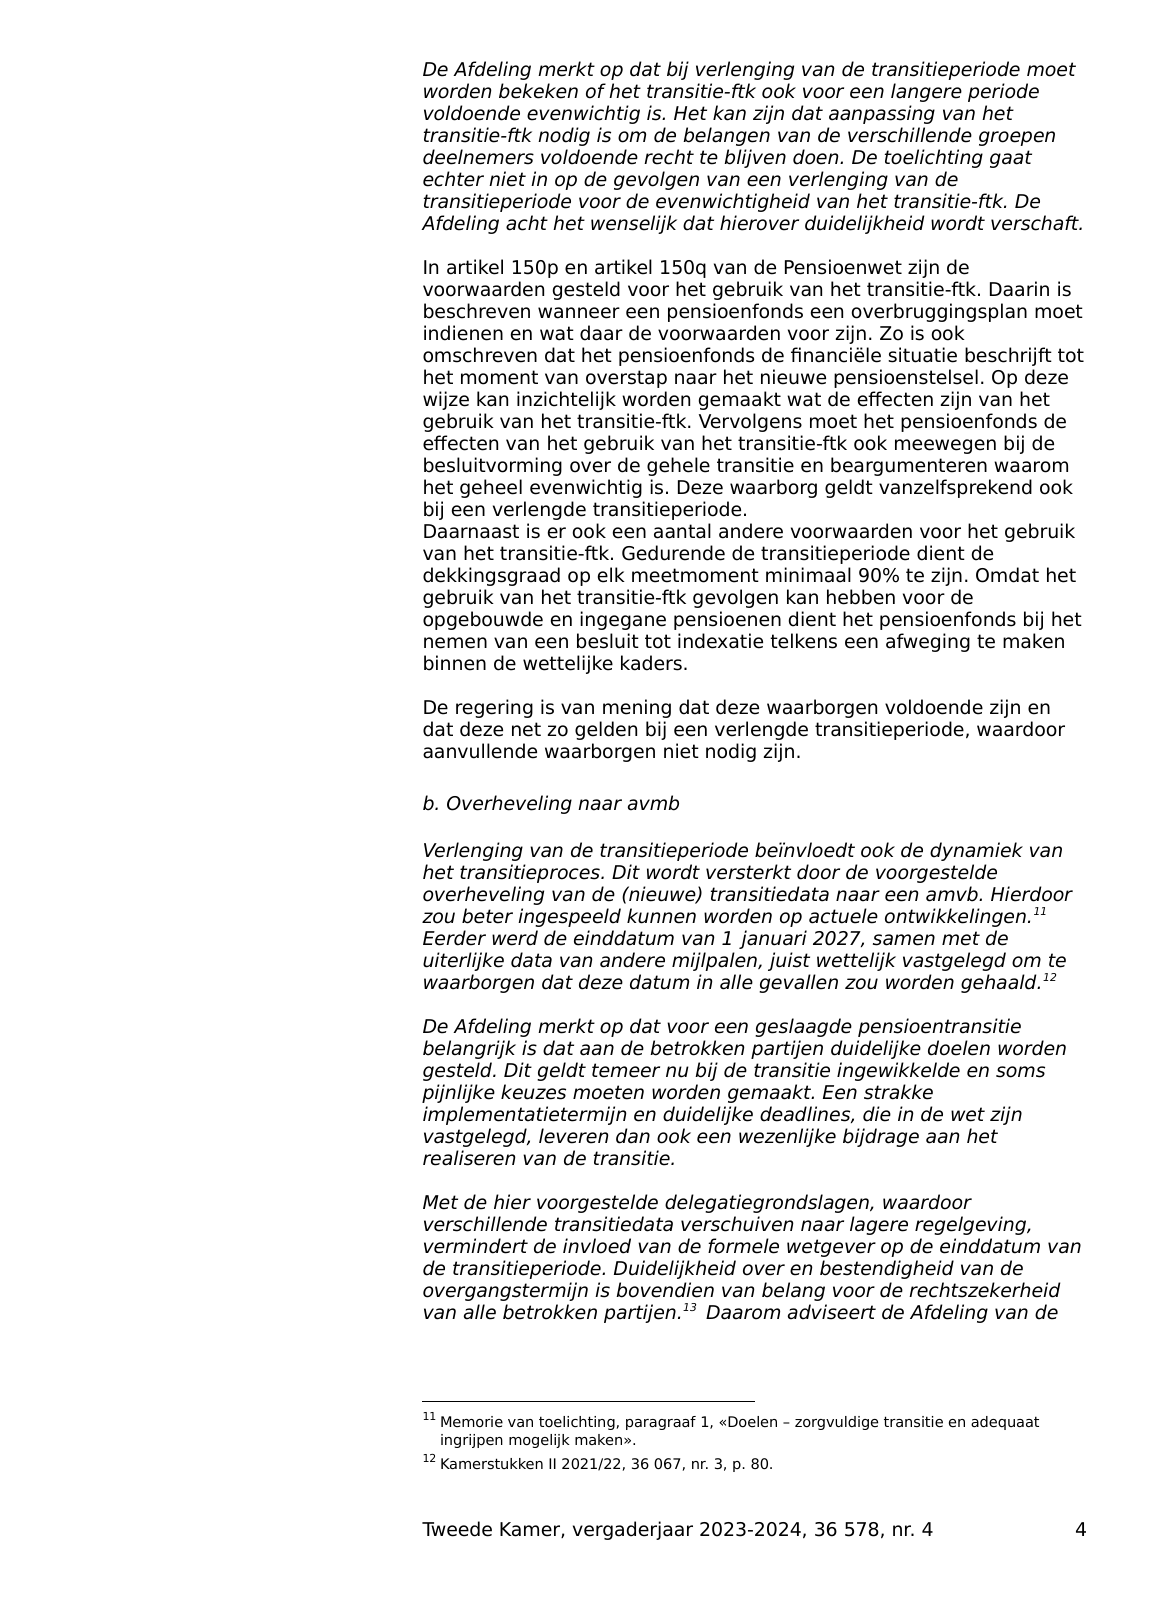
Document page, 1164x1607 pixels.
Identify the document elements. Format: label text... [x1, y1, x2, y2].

text Verlenging van de transitieperiode beïnvloedt ook de dynamiek van het transitieproces. Dit wordt versterkt door de voorgestelde overheveling van de (nieuwe) transitiedata naar een amvb. Hierdoor zou beter ingespeeld kunnen worden op actuele ontwikkelingen. Eerder werd de einddatum van 1 januari 2027, samen met de uiterlijke data van andere mijlpalen, juist wettelijk vastgelegd om te waarborgen dat deze datum in alle gevallen zou worden gehaald. [422, 840, 1087, 994]
text In artikel 150p en artikel 150q van de Pensioenwet zijn de voorwaarden gesteld voor het gebruik van het transitie-ftk. Daarin is beschreven wanneer een pensioenfonds een overbruggingsplan moet indienen en wat daar de voorwaarden voor zijn. Zo is ook omschreven dat het pensioenfonds de financiële situatie beschrijft tot het moment van overstap naar het nieuwe pensioenstelsel. Op deze wijze kan inzichtelijk worden gemaakt wat de effecten zijn van het gebruik van het transitie-ftk. Vervolgens moet het pensioenfonds de effecten van het gebruik van het transitie-ftk ook meewegen bij de besluitvorming over de gehele transitie en beargumenteren waarom het geheel evenwichtig is. Deze waarborg geldt vanzelfsprekend ook bij een verlengde transitieperiode. [422, 257, 1087, 521]
text De regering is van mening dat deze waarborgen voldoende zijn en dat deze net zo gelden bij een verlengde transitieperiode, waardoor aanvullende waarborgen niet nodig zijn. [422, 697, 1087, 763]
text Memorie van toelichting, paragraaf 1, «Doelen – zorgvuldige transitie en adequaat ingrijpen mogelijk maken». [422, 1410, 1087, 1449]
text Met de hier voorgestelde delegatiegrondslagen, waardoor verschillende transitiedata verschuiven naar lagere regelgeving, vermindert de invloed van de formele wetgever op de einddatum van de transitieperiode. Duidelijkheid over en bestendigheid van de overgangstermijn is bovendien van belang voor de rechtszekerheid van alle betrokken partijen. Daarom adviseert de Afdeling van de [422, 1192, 1087, 1324]
text De Afdeling merkt op dat voor een geslaagde pensioentransitie belangrijk is dat aan de betrokken partijen duidelijke doelen worden gesteld. Dit geldt temeer nu bij de transitie ingewikkelde en soms pijnlijke keuzes moeten worden gemaakt. Een strakke implementatietermijn en duidelijke deadlines, die in de wet zijn vastgelegd, leveren dan ook een wezenlijke bijdrage aan het realiseren van de transitie. [422, 1016, 1087, 1170]
text Daarnaast is er ook een aantal andere voorwaarden voor het gebruik van het transitie-ftk. Gedurende de transitieperiode dient de dekkingsgraad op elk meetmoment minimaal 90% te zijn. Omdat het gebruik van het transitie-ftk gevolgen kan hebben voor de opgebouwde en ingegane pensioenen dient het pensioenfonds bij het nemen van een besluit tot indexatie telkens een afweging te maken binnen de wettelijke kaders. [422, 521, 1087, 675]
text Kamerstukken II 2021/22, 36 067, nr. 3, p. 80. [422, 1452, 1087, 1474]
text De Afdeling merkt op dat bij verlenging van de transitieperiode moet worden bekeken of het transitie-ftk ook voor een langere periode voldoende evenwichtig is. Het kan zijn dat aanpassing van het transitie-ftk nodig is om de belangen van de verschillende groepen deelnemers voldoende recht te blijven doen. De toelichting gaat echter niet in op de gevolgen van een verlenging van de transitieperiode voor de evenwichtigheid van het transitie-ftk. De Afdeling acht het wenselijk dat hierover duidelijkheid wordt verschaft. [422, 59, 1087, 235]
subtitle b. Overheveling naar avmb [422, 793, 1087, 815]
